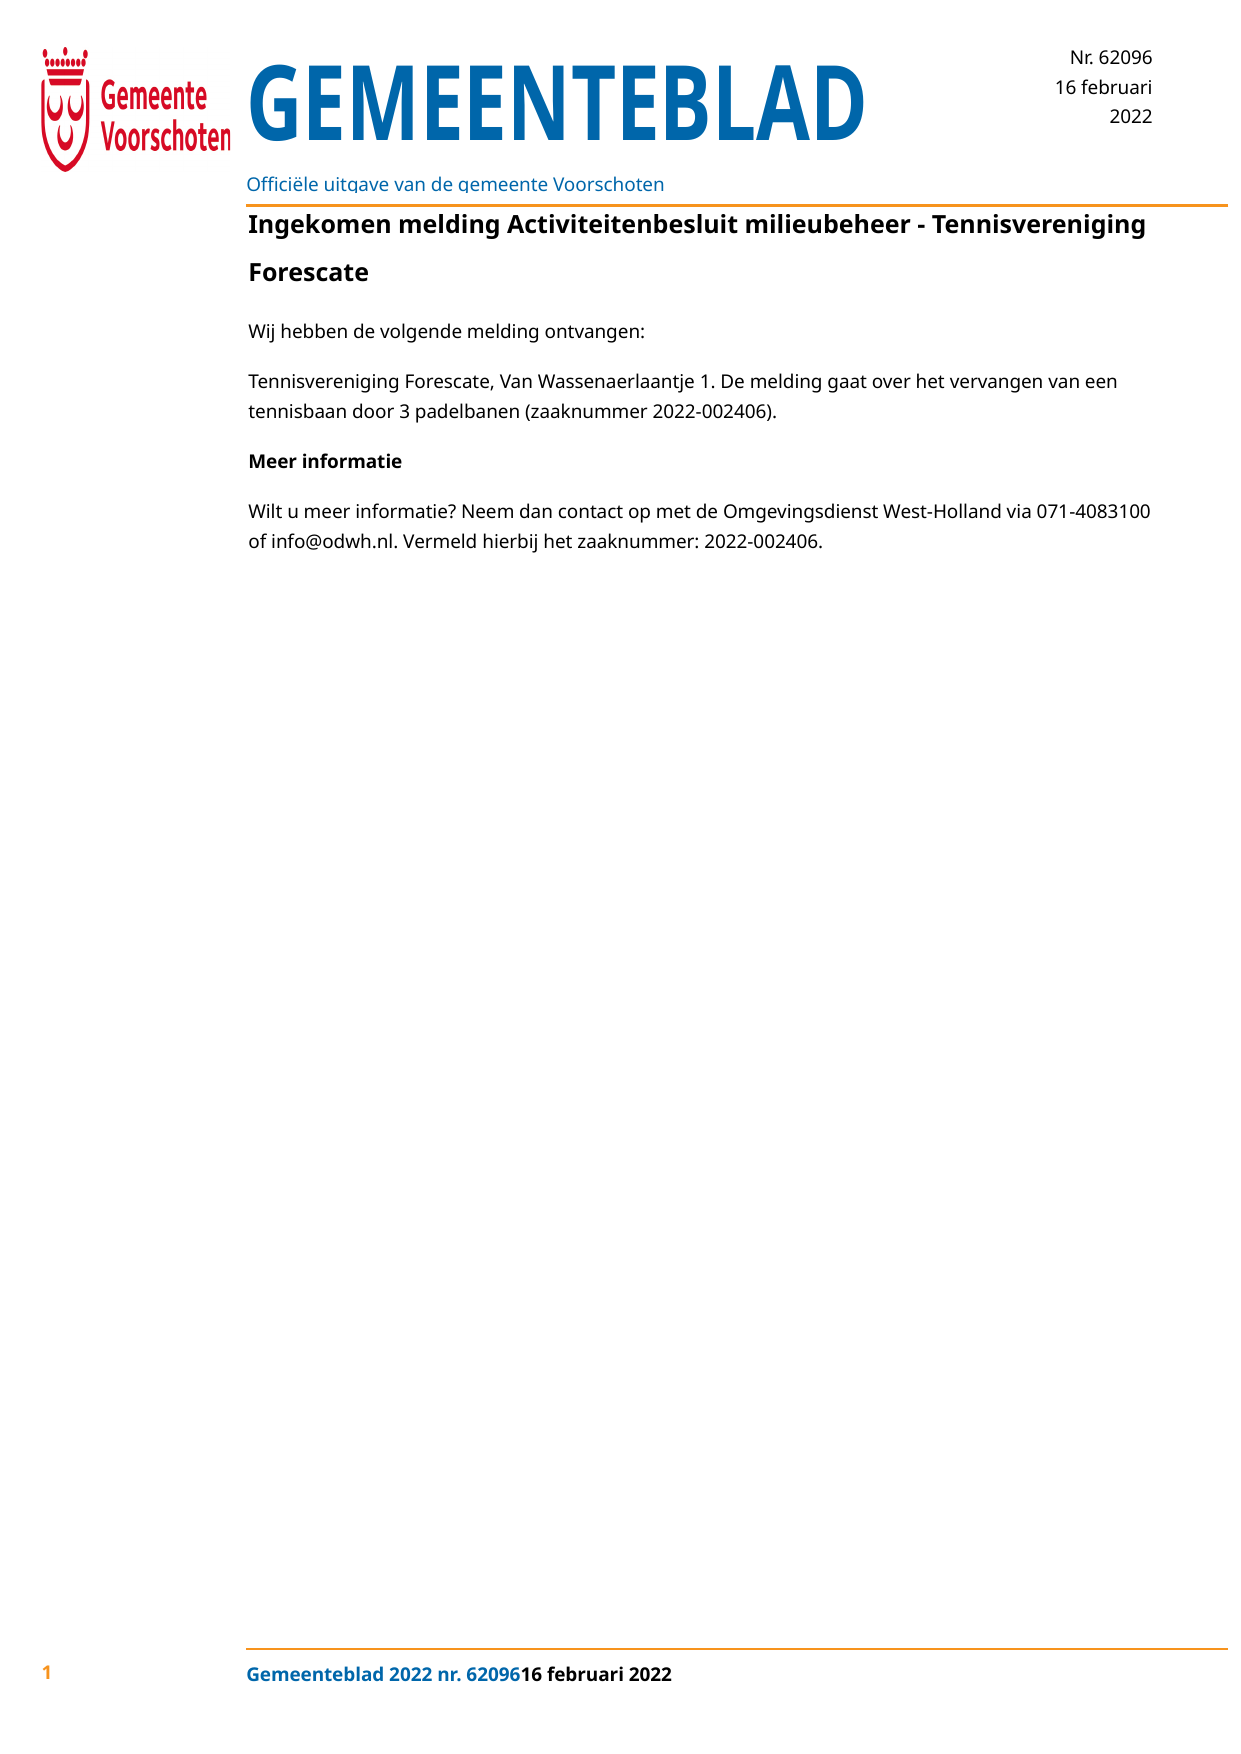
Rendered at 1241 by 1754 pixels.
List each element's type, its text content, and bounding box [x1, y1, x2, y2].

text Wilt u meer informatie? Neem dan contact op met de Omgevingsdienst West-Holland via 071‑4083100 of info@odwh.nl. Vermeld hierbij het zaaknummer: 2022-002406. [248, 499, 1152, 554]
text Wij hebben de volgende melding ontvangen: [248, 318, 1152, 344]
text Ingekomen melding Activiteitenbesluit milieubeheer - Tennisvereniging Forescate [248, 207, 1152, 288]
text Meer informatie [248, 448, 1152, 474]
text Tennisvereniging Forescate, Van Wassenaerlaantje 1. De melding gaat over het vervangen van een tennisbaan door 3 padelbanen (zaaknummer 2022-002406). [248, 368, 1152, 424]
picture [41, 47, 231, 172]
